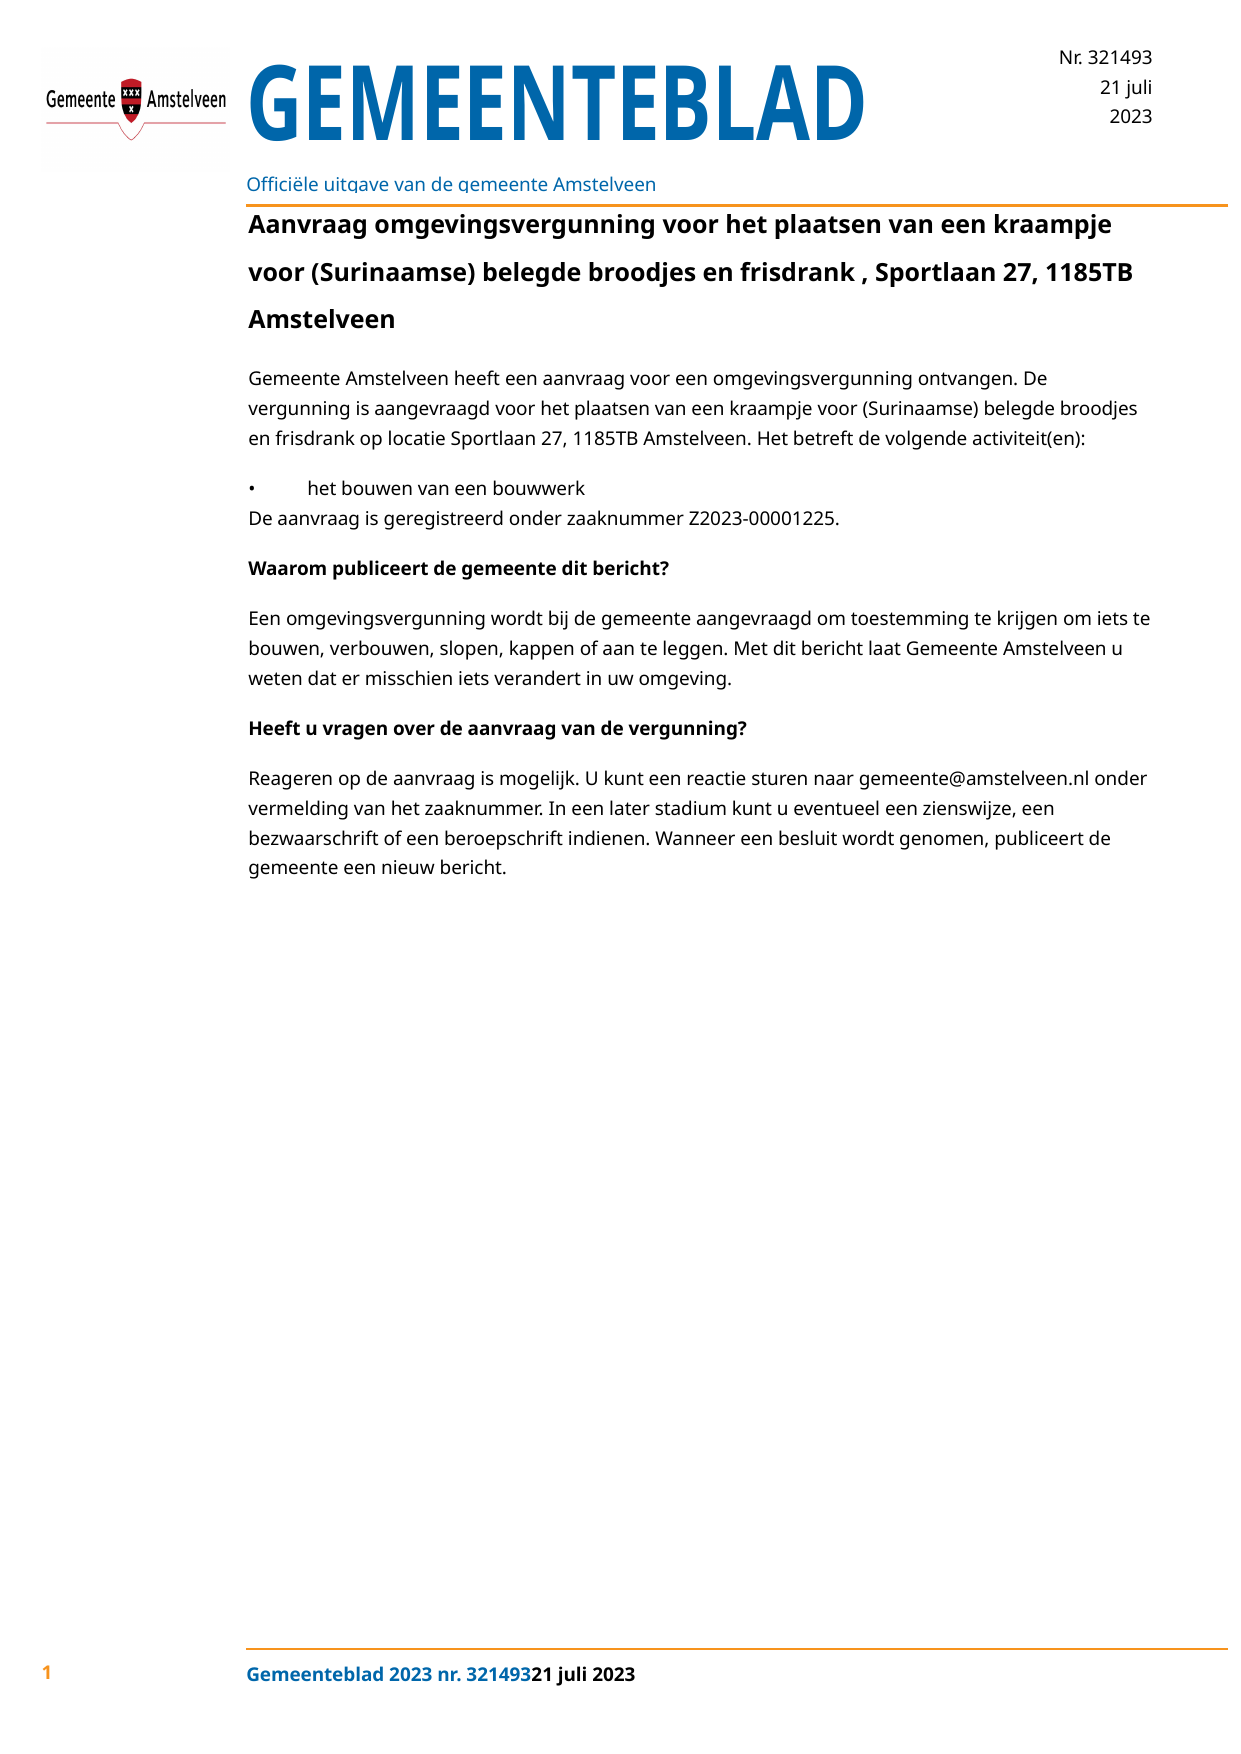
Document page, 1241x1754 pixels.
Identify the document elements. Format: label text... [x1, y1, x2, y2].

list het bouwen van een bouwwerk [248, 475, 1152, 501]
text Een omgevingsvergunning wordt bij de gemeente aangevraagd om toestemming te krijgen om iets te bouwen, verbouwen, slopen, kappen of aan te leggen. Met dit bericht laat Gemeente Amstelveen u weten dat er misschien iets verandert in uw omgeving. [248, 606, 1152, 690]
text Reageren op de aanvraag is mogelijk. U kunt een reactie sturen naar gemeente@amstelveen.nl onder vermelding van het zaaknummer. In een later stadium kunt u eventueel een zienswijze, een bezwaarschrift of een beroepschrift indienen. Wanneer een besluit wordt genomen, publiceert de gemeente een nieuw bericht. [248, 766, 1152, 880]
picture [41, 47, 231, 172]
text Heeft u vragen over de aanvraag van de vergunning? [248, 715, 1152, 741]
text Waarom publiceert de gemeente dit bericht? [248, 555, 1152, 581]
text De aanvraag is geregistreerd onder zaaknummer Z2023-00001225. [248, 505, 1152, 530]
text Gemeente Amstelveen heeft een aanvraag voor een omgevingsvergunning ontvangen. De vergunning is aangevraagd voor het plaatsen van een kraampje voor (Surinaamse) belegde broodjes en frisdrank op locatie Sportlaan 27, 1185TB Amstelveen. Het betreft de volgende activiteit(en): [248, 366, 1152, 450]
text Aanvraag omgevingsvergunning voor het plaatsen van een kraampje voor (Surinaamse) belegde broodjes en frisdrank , Sportlaan 27, 1185TB Amstelveen [248, 207, 1152, 336]
